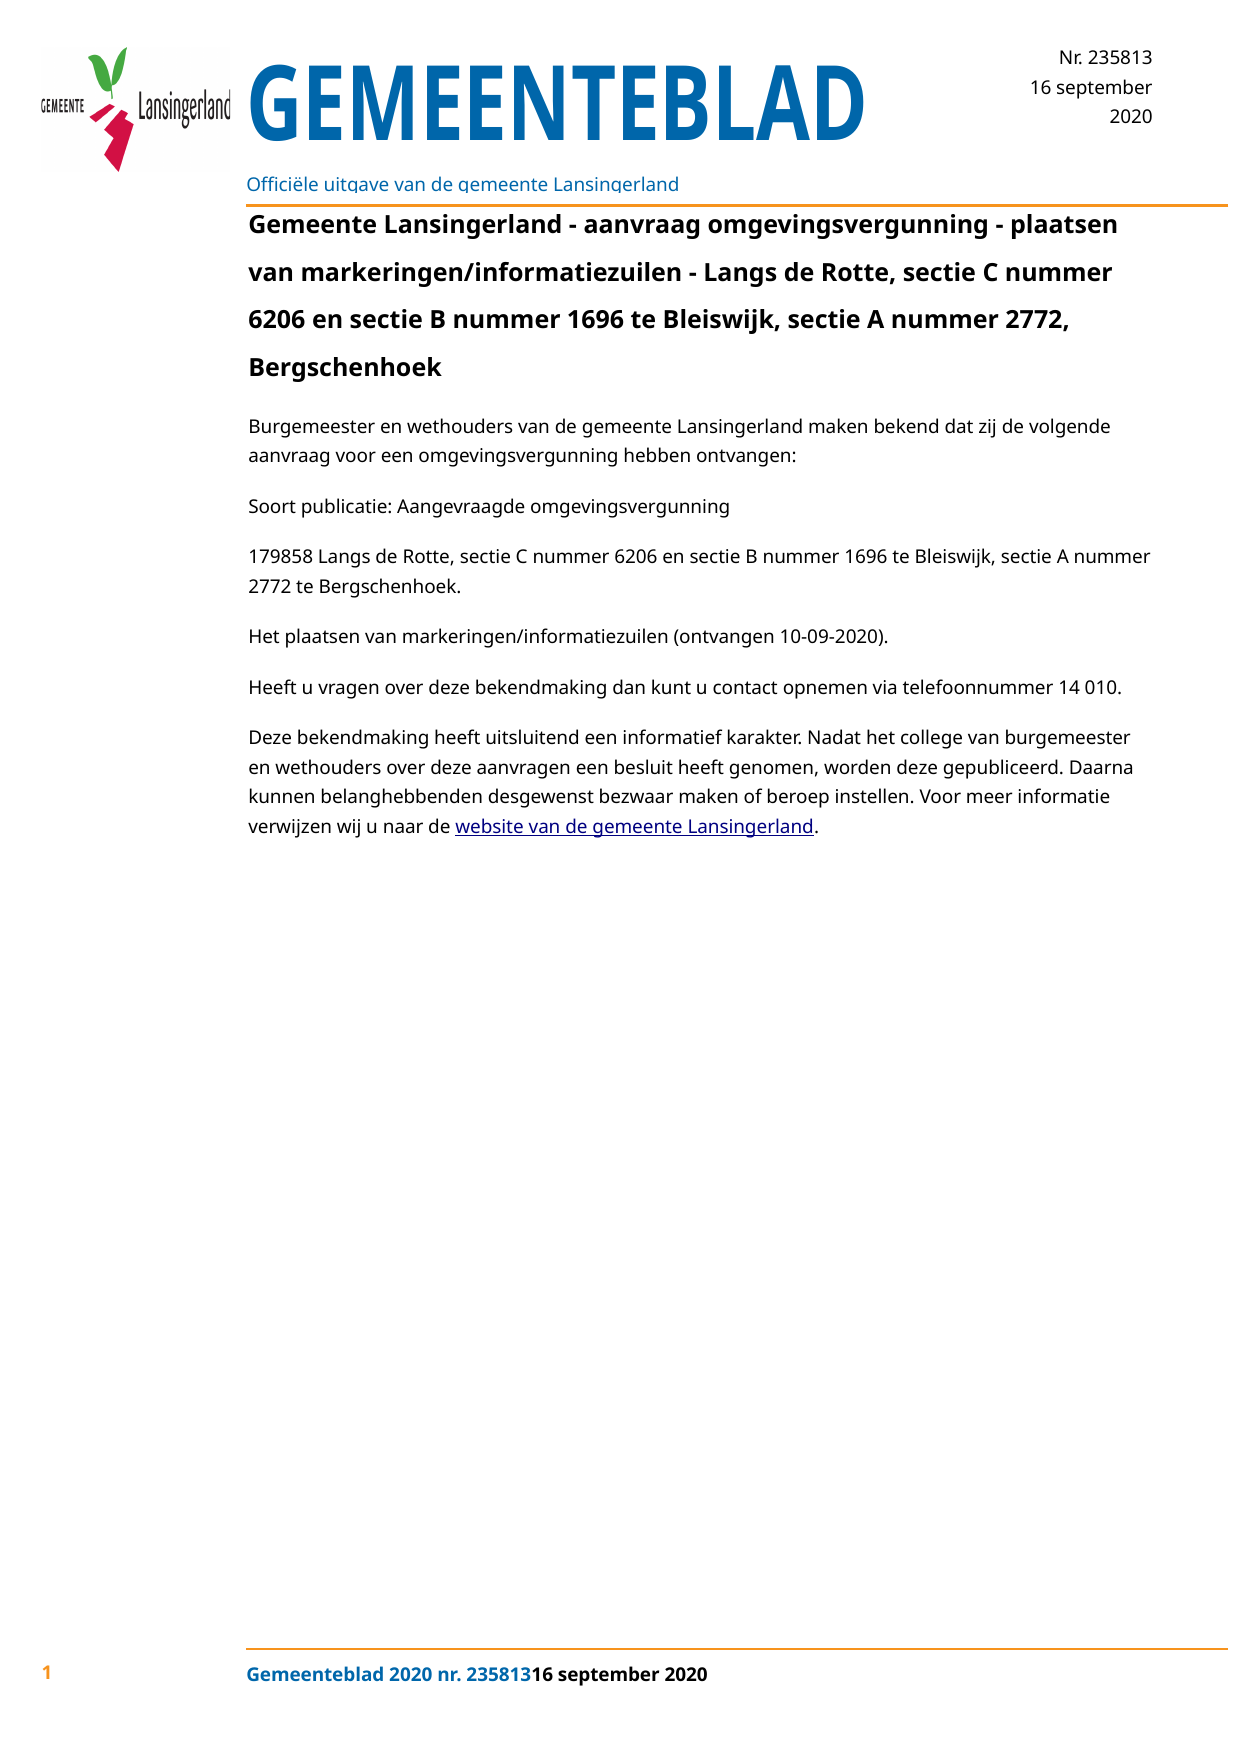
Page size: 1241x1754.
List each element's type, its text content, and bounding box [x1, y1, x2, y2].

text 179858 Langs de Rotte, sectie C nummer 6206 en sectie B nummer 1696 te Bleiswijk, sectie A nummer 2772 te Bergschenhoek. [248, 543, 1152, 599]
text Gemeente Lansingerland - aanvraag omgevingsvergunning - plaatsen van markeringen/informatiezuilen - Langs de Rotte, sectie C nummer 6206 en sectie B nummer 1696 te Bleiswijk, sectie A nummer 2772, Bergschenhoek [248, 207, 1152, 384]
text Deze bekendmaking heeft uitsluitend een informatief karakter. Nadat het college van burgemeester en wethouders over deze aanvragen een besluit heeft genomen, worden deze gepubliceerd. Daarna kunnen belanghebbenden desgewenst bezwaar maken of beroep instellen. Voor meer informatie verwijzen wij u naar de website van de gemeente Lansingerland. [248, 724, 1152, 839]
text Het plaatsen van markeringen/informatiezuilen (ontvangen 10-09-2020). [248, 623, 1152, 649]
text Heeft u vragen over deze bekendmaking dan kunt u contact opnemen via telefoonnummer 14 010. [248, 674, 1152, 700]
text Burgemeester en wethouders van de gemeente Lansingerland maken bekend dat zij de volgende aanvraag voor een omgevingsvergunning hebben ontvangen: [248, 413, 1152, 468]
text Soort publicatie: Aangevraagde omgevingsvergunning [248, 493, 1152, 519]
picture [41, 47, 231, 172]
